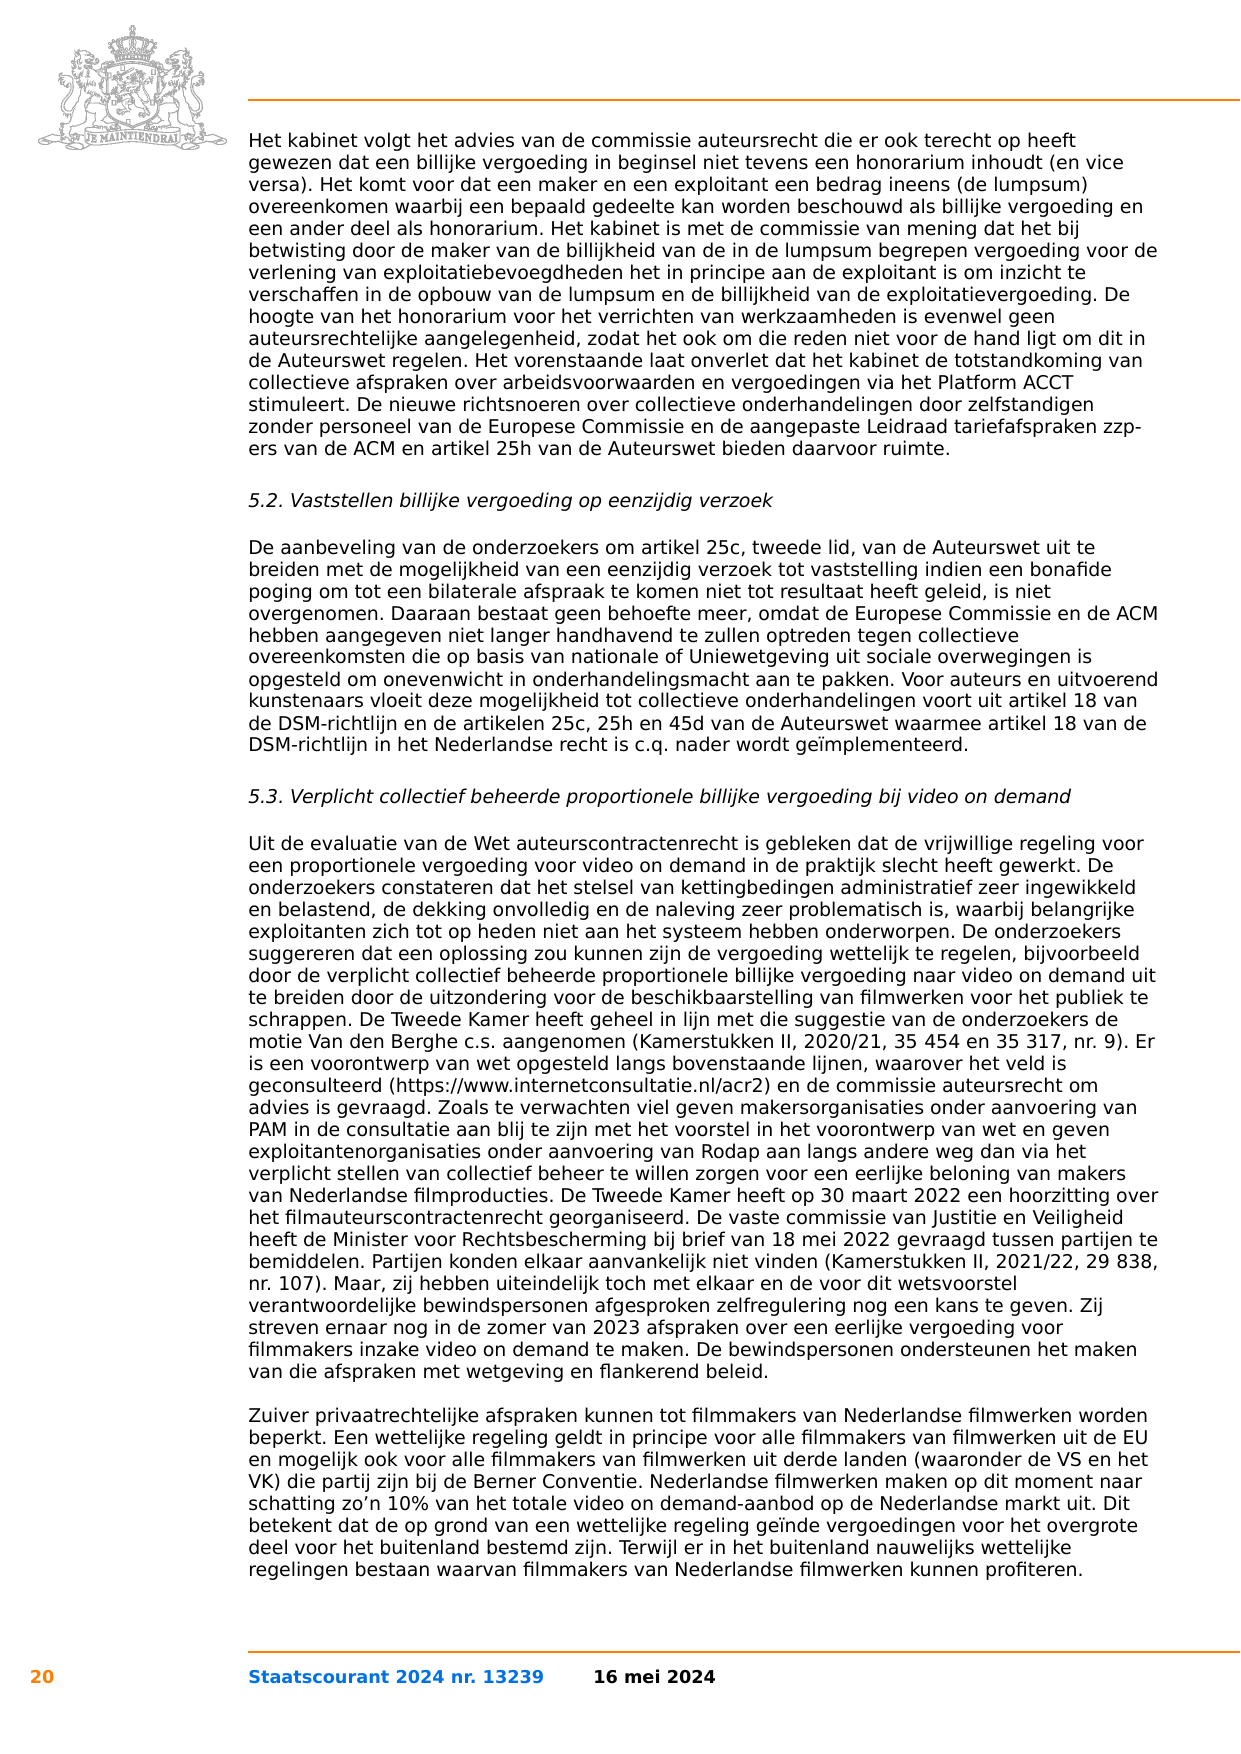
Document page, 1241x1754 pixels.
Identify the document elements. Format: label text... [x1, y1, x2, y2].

text Het kabinet volgt het advies van de commissie auteursrecht die er ook terecht op heeft gewezen dat een billijke vergoeding in beginsel niet tevens een honorarium inhoudt (en vice versa). Het komt voor dat een maker en een exploitant een bedrag ineens (de lumpsum) overeenkomen waarbij een bepaald gedeelte kan worden beschouwd als billijke vergoeding en een ander deel als honorarium. Het kabinet is met de commissie van mening dat het bij betwisting door de maker van de billijkheid van de in de lumpsum begrepen vergoeding voor de verlening van exploitatiebevoegdheden het in principe aan de exploitant is om inzicht te verschaffen in de opbouw van de lumpsum en de billijkheid van de exploitatievergoeding. De hoogte van het honorarium voor het verrichten van werkzaamheden is evenwel geen auteursrechtelijke aangelegenheid, zodat het ook om die reden niet voor de hand ligt om dit in de Auteurswet regelen. Het vorenstaande laat onverlet dat het kabinet de totstandkoming van collectieve afspraken over arbeidsvoorwaarden en vergoedingen via het Platform ACCT stimuleert. De nieuwe richtsnoeren over collectieve onderhandelingen door zelfstandigen zonder personeel van de Europese Commissie en de aangepaste Leidraad tariefafspraken zzp-ers van de ACM en artikel 25h van de Auteurswet bieden daarvoor ruimte. [248, 130, 1163, 459]
text Uit de evaluatie van de Wet auteurscontractenrecht is gebleken dat de vrijwillige regeling voor een proportionele vergoeding voor video on demand in de praktijk slecht heeft gewerkt. De onderzoekers constateren dat het stelsel van kettingbedingen administratief zeer ingewikkeld en belastend, de dekking onvolledig en de naleving zeer problematisch is, waarbij belangrijke exploitanten zich tot op heden niet aan het systeem hebben onderworpen. De onderzoekers suggereren dat een oplossing zou kunnen zijn de vergoeding wettelijk te regelen, bijvoorbeeld door de verplicht collectief beheerde proportionele billijke vergoeding naar video on demand uit te breiden door de uitzondering voor de beschikbaarstelling van filmwerken voor het publiek te schrappen. De Tweede Kamer heeft geheel in lijn met die suggestie van de onderzoekers de motie Van den Berghe c.s. aangenomen (Kamerstukken II, 2020/21, 35 454 en 35 317, nr. 9). Er is een voorontwerp van wet opgesteld langs bovenstaande lijnen, waarover het veld is geconsulteerd (https://www.internetconsultatie.nl/acr2) en de commissie auteursrecht om advies is gevraagd. Zoals te verwachten viel geven makersorganisaties onder aanvoering van PAM in de consultatie aan blij te zijn met het voorstel in het voorontwerp van wet en geven exploitantenorganisaties onder aanvoering van Rodap aan langs andere weg dan via het verplicht stellen van collectief beheer te willen zorgen voor een eerlijke beloning van makers van Nederlandse filmproducties. De Tweede Kamer heeft op 30 maart 2022 een hoorzitting over het filmauteurscontractenrecht georganiseerd. De vaste commissie van Justitie en Veiligheid heeft de Minister voor Rechtsbescherming bij brief van 18 mei 2022 gevraagd tussen partijen te bemiddelen. Partijen konden elkaar aanvankelijk niet vinden (Kamerstukken II, 2021/22, 29 838, nr. 107). Maar, zij hebben uiteindelijk toch met elkaar en de voor dit wetsvoorstel verantwoordelijke bewindspersonen afgesproken zelfregulering nog een kans te geven. Zij streven ernaar nog in de zomer van 2023 afspraken over een eerlijke vergoeding voor filmmakers inzake video on demand te maken. De bewindspersonen ondersteunen het maken van die afspraken met wetgeving en flankerend beleid. [248, 833, 1163, 1383]
subtitle 5.3. Verplicht collectief beheerde proportionele billijke vergoeding bij video on demand [248, 786, 1163, 808]
text De aanbeveling van de onderzoekers om artikel 25c, tweede lid, van de Auteurswet uit te breiden met de mogelijkheid van een eenzijdig verzoek tot vaststelling indien een bonafide poging om tot een bilaterale afspraak te komen niet tot resultaat heeft geleid, is niet overgenomen. Daaraan bestaat geen behoefte meer, omdat de Europese Commissie en de ACM hebben aangegeven niet langer handhavend te zullen optreden tegen collectieve overeenkomsten die op basis van nationale of Uniewetgeving uit sociale overwegingen is opgesteld om onevenwicht in onderhandelingsmacht aan te pakken. Voor auteurs en uitvoerend kunstenaars vloeit deze mogelijkheid tot collectieve onderhandelingen voort uit artikel 18 van de DSM-richtlijn en de artikelen 25c, 25h en 45d van de Auteurswet waarmee artikel 18 van de DSM-richtlijn in het Nederlandse recht is c.q. nader wordt geïmplementeerd. [248, 537, 1163, 756]
subtitle 5.2. Vaststellen billijke vergoeding op eenzijdig verzoek [248, 489, 1163, 512]
picture [38, 25, 227, 150]
text Zuiver privaatrechtelijke afspraken kunnen tot filmmakers van Nederlandse filmwerken worden beperkt. Een wettelijke regeling geldt in principe voor alle filmmakers van filmwerken uit de EU en mogelijk ook voor alle filmmakers van filmwerken uit derde landen (waaronder de VS en het VK) die partij zijn bij de Berner Conventie. Nederlandse filmwerken maken op dit moment naar schatting zo’n 10% van het totale video on demand-aanbod op de Nederlandse markt uit. Dit betekent dat de op grond van een wettelijke regeling geïnde vergoedingen voor het overgrote deel voor het buitenland bestemd zijn. Terwijl er in het buitenland nauwelijks wettelijke regelingen bestaan waarvan filmmakers van Nederlandse filmwerken kunnen profiteren. [248, 1405, 1163, 1581]
